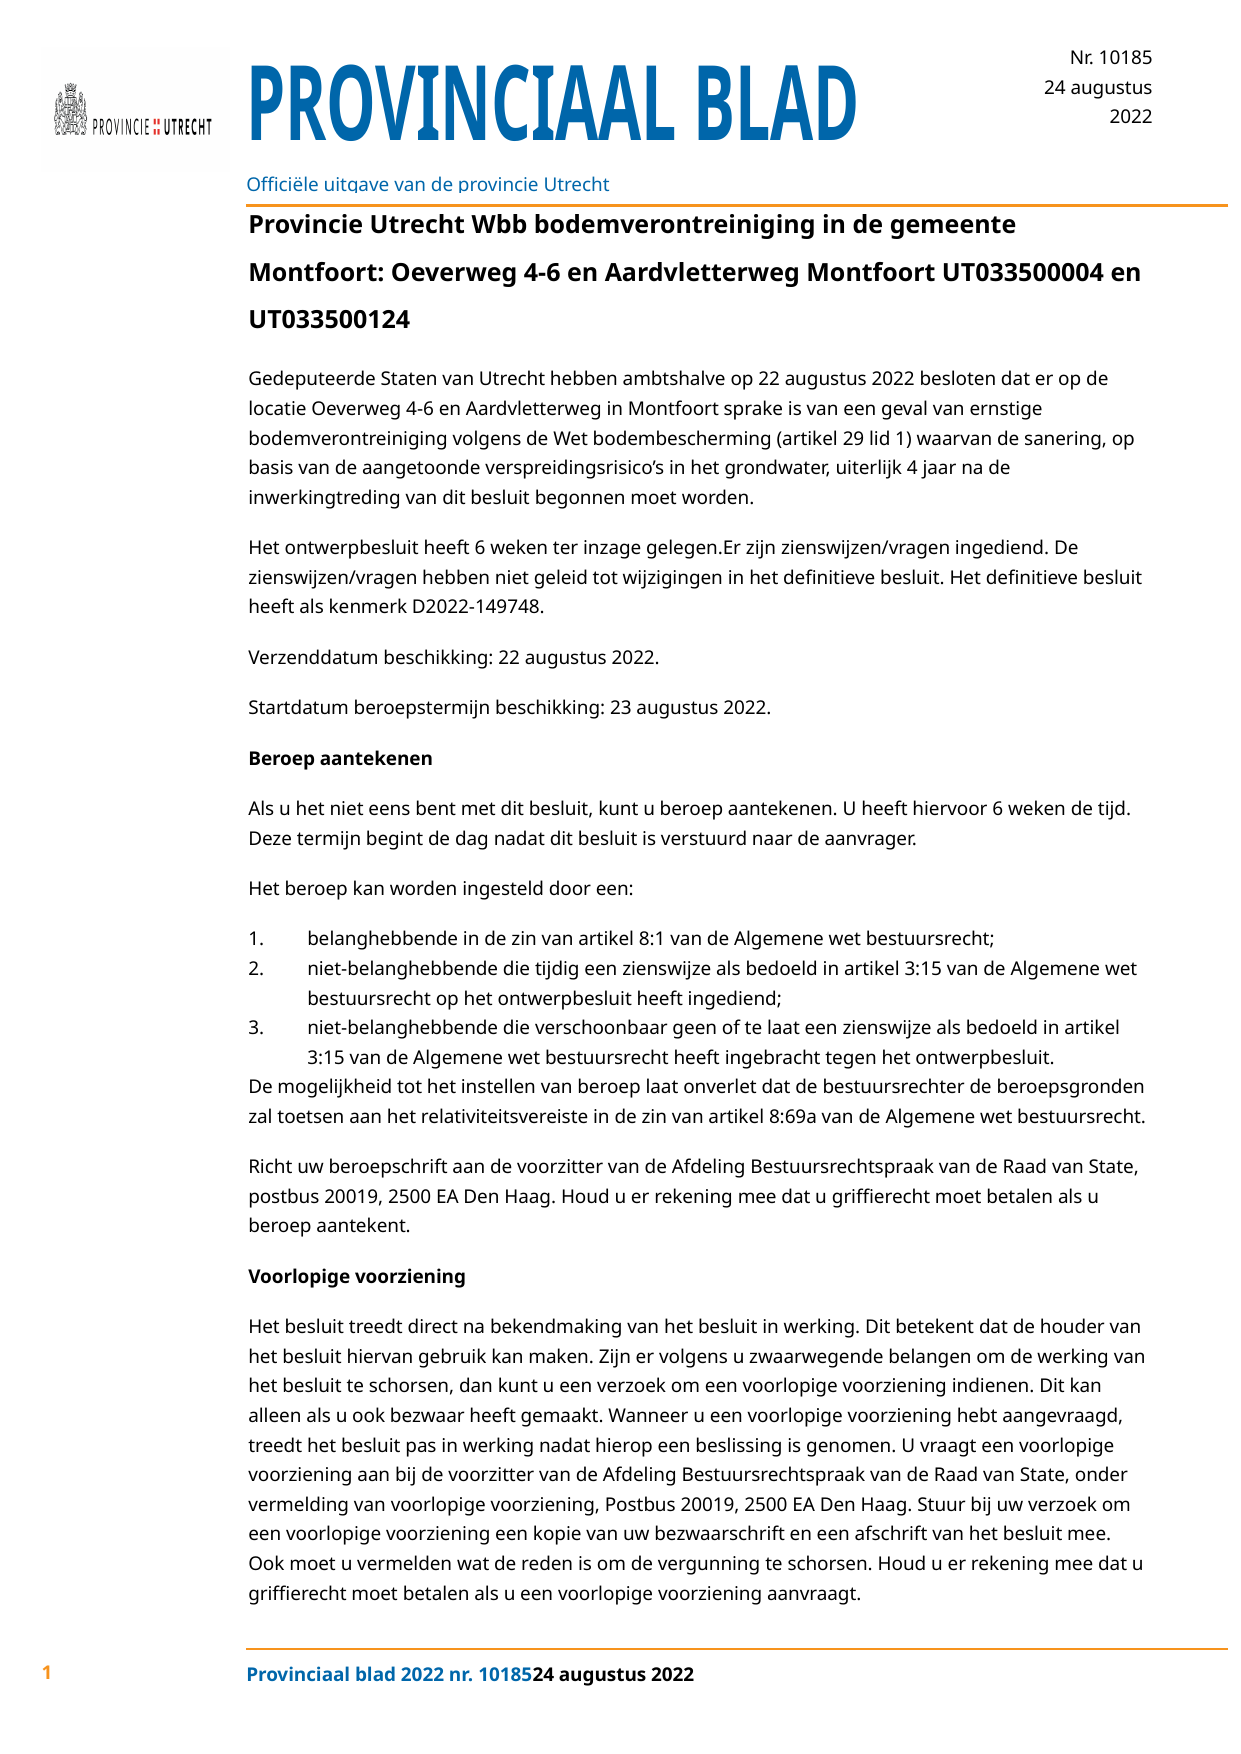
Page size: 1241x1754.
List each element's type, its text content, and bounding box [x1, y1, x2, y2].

list niet-belanghebbende die tijdig een zienswijze als bedoeld in artikel 3:15 van de Algemene wet bestuursrecht op het ontwerpbesluit heeft ingediend; [248, 955, 1152, 1010]
text Startdatum beroepstermijn beschikking: 23 augustus 2022. [248, 694, 1152, 720]
text Verzenddatum beschikking: 22 augustus 2022. [248, 644, 1152, 669]
text Voorlopige voorziening [248, 1263, 1152, 1289]
text Richt uw beroepschrift aan de voorzitter van de Afdeling Bestuursrechtspraak van de Raad van State, postbus 20019, 2500 EA Den Haag. Houd u er rekening mee dat u griffierecht moet betalen als u beroep aantekent. [248, 1153, 1152, 1238]
text Beroep aantekenen [248, 745, 1152, 770]
list belanghebbende in de zin van artikel 8:1 van de Algemene wet bestuursrecht; [248, 926, 1152, 951]
list niet-belanghebbende die verschoonbaar geen of te laat een zienswijze als bedoeld in artikel 3:15 van de Algemene wet bestuursrecht heeft ingebracht tegen het ontwerpbesluit. [248, 1014, 1152, 1069]
text Provincie Utrecht Wbb bodemverontreiniging in de gemeente Montfoort: Oeverweg 4-6 en Aardvletterweg Montfoort UT033500004 en UT033500124 [248, 207, 1152, 336]
text Als u het niet eens bent met dit besluit, kunt u beroep aantekenen. U heeft hiervoor 6 weken de tijd. Deze termijn begint de dag nadat dit besluit is verstuurd naar de aanvrager. [248, 795, 1152, 850]
text Het beroep kan worden ingesteld door een: [248, 875, 1152, 901]
text De mogelijkheid tot het instellen van beroep laat onverlet dat de bestuursrechter de beroepsgronden zal toetsen aan het relativiteitsvereiste in de zin van artikel 8:69a van de Algemene wet bestuursrecht. [248, 1073, 1152, 1129]
text Het ontwerpbesluit heeft 6 weken ter inzage gelegen.Er zijn zienswijzen/vragen ingediend. De zienswijzen/vragen hebben niet geleid tot wijzigingen in het definitieve besluit. Het definitieve besluit heeft als kenmerk D2022-149748. [248, 534, 1152, 619]
picture [41, 47, 231, 172]
text Het besluit treedt direct na bekendmaking van het besluit in werking. Dit betekent dat de houder van het besluit hiervan gebruik kan maken. Zijn er volgens u zwaarwegende belangen om de werking van het besluit te schorsen, dan kunt u een verzoek om een voorlopige voorziening indienen. Dit kan alleen als u ook bezwaar heeft gemaakt. Wanneer u een voorlopige voorziening hebt aangevraagd, treedt het besluit pas in werking nadat hierop een beslissing is genomen. U vraagt een voorlopige voorziening aan bij de voorzitter van de Afdeling Bestuursrechtspraak van de Raad van State, onder vermelding van voorlopige voorziening, Postbus 20019, 2500 EA Den Haag. Stuur bij uw verzoek om een voorlopige voorziening een kopie van uw bezwaarschrift en een afschrift van het besluit mee. Ook moet u vermelden wat de reden is om de vergunning te schorsen. Houd u er rekening mee dat u griffierecht moet betalen als u een voorlopige voorziening aanvraagt. [248, 1313, 1152, 1605]
text Gedeputeerde Staten van Utrecht hebben ambtshalve op 22 augustus 2022 besloten dat er op de locatie Oeverweg 4-6 en Aardvletterweg in Montfoort sprake is van een geval van ernstige bodemverontreiniging volgens de Wet bodembescherming (artikel 29 lid 1) waarvan de sanering, op basis van de aangetoonde verspreidingsrisico’s in het grondwater, uiterlijk 4 jaar na de inwerkingtreding van dit besluit begonnen moet worden. [248, 366, 1152, 509]
